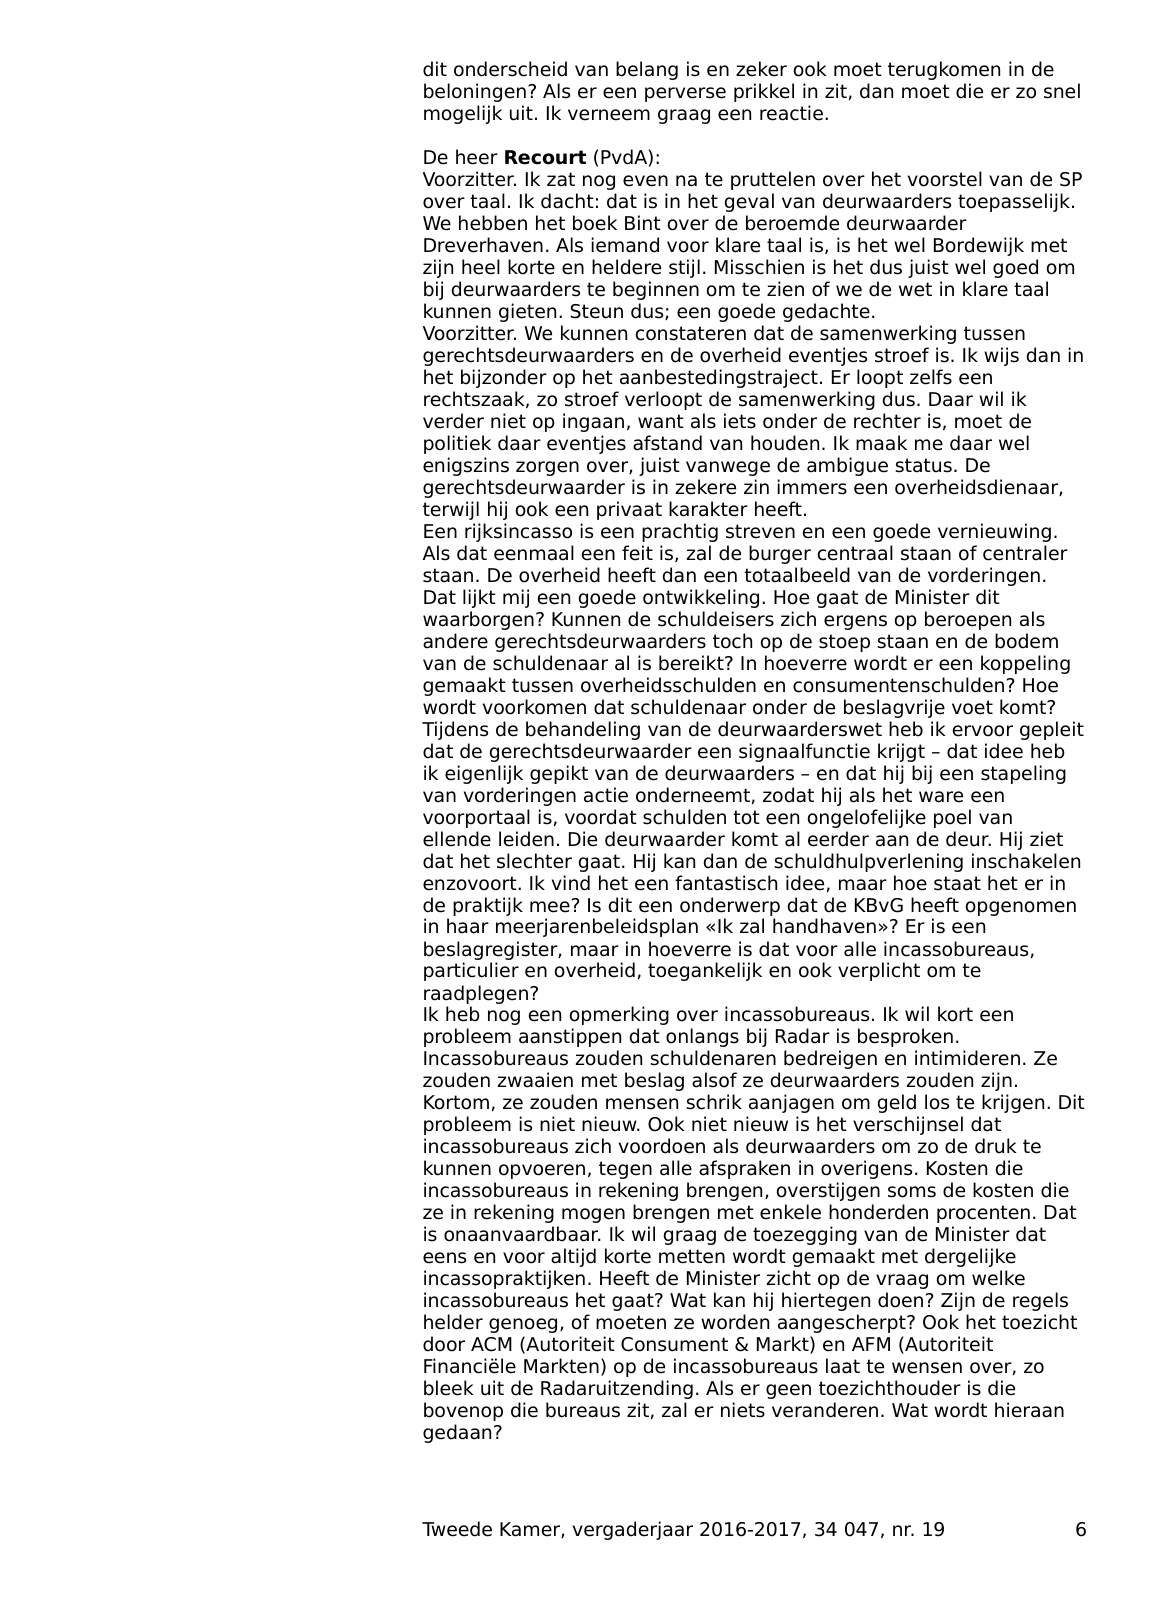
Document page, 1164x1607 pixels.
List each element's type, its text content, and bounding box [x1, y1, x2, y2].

text Voorzitter. We kunnen constateren dat de samenwerking tussen gerechtsdeurwaarders en de overheid eventjes stroef is. Ik wijs dan in het bijzonder op het aanbestedingstraject. Er loopt zelfs een rechtszaak, zo stroef verloopt de samenwerking dus. Daar wil ik verder niet op ingaan, want als iets onder de rechter is, moet de politiek daar eventjes afstand van houden. Ik maak me daar wel enigszins zorgen over, juist vanwege de ambigue status. De gerechtsdeurwaarder is in zekere zin immers een overheidsdienaar, terwijl hij ook een privaat karakter heeft. [422, 323, 1087, 521]
text dit onderscheid van belang is en zeker ook moet terugkomen in de beloningen? Als er een perverse prikkel in zit, dan moet die er zo snel mogelijk uit. Ik verneem graag een reactie. [422, 59, 1087, 125]
text Een rijksincasso is een prachtig streven en een goede vernieuwing. Als dat eenmaal een feit is, zal de burger centraal staan of centraler staan. De overheid heeft dan een totaalbeeld van de vorderingen. Dat lijkt mij een goede ontwikkeling. Hoe gaat de Minister dit waarborgen? Kunnen de schuldeisers zich ergens op beroepen als andere gerechtsdeurwaarders toch op de stoep staan en de bodem van de schuldenaar al is bereikt? In hoeverre wordt er een koppeling gemaakt tussen overheidsschulden en consumentenschulden? Hoe wordt voorkomen dat schuldenaar onder de beslagvrije voet komt? Tijdens de behandeling van de deurwaarderswet heb ik ervoor gepleit dat de gerechtsdeurwaarder een signaalfunctie krijgt – dat idee heb ik eigenlijk gepikt van de deurwaarders – en dat hij bij een stapeling van vorderingen actie onderneemt, zodat hij als het ware een voorportaal is, voordat schulden tot een ongelofelijke poel van ellende leiden. Die deurwaarder komt al eerder aan de deur. Hij ziet dat het slechter gaat. Hij kan dan de schuldhulpverlening inschakelen enzovoort. Ik vind het een fantastisch idee, maar hoe staat het er in de praktijk mee? Is dit een onderwerp dat de KBvG heeft opgenomen in haar meerjarenbeleidsplan «Ik zal handhaven»? Er is een beslagregister, maar in hoeverre is dat voor alle incassobureaus, particulier en overheid, toegankelijk en ook verplicht om te raadplegen? [422, 521, 1087, 1004]
text Voorzitter. Ik zat nog even na te pruttelen over het voorstel van de SP over taal. Ik dacht: dat is in het geval van deurwaarders toepasselijk. We hebben het boek Bint over de beroemde deurwaarder Dreverhaven. Als iemand voor klare taal is, is het wel Bordewijk met zijn heel korte en heldere stijl. Misschien is het dus juist wel goed om bij deurwaarders te beginnen om te zien of we de wet in klare taal kunnen gieten. Steun dus; een goede gedachte. [422, 169, 1087, 323]
text Ik heb nog een opmerking over incassobureaus. Ik wil kort een probleem aanstippen dat onlangs bij Radar is besproken. Incassobureaus zouden schuldenaren bedreigen en intimideren. Ze zouden zwaaien met beslag alsof ze deurwaarders zouden zijn. Kortom, ze zouden mensen schrik aanjagen om geld los te krijgen. Dit probleem is niet nieuw. Ook niet nieuw is het verschijnsel dat incassobureaus zich voordoen als deurwaarders om zo de druk te kunnen opvoeren, tegen alle afspraken in overigens. Kosten die incassobureaus in rekening brengen, overstijgen soms de kosten die ze in rekening mogen brengen met enkele honderden procenten. Dat is onaanvaardbaar. Ik wil graag de toezegging van de Minister dat eens en voor altijd korte metten wordt gemaakt met dergelijke incassopraktijken. Heeft de Minister zicht op de vraag om welke incassobureaus het gaat? Wat kan hij hiertegen doen? Zijn de regels helder genoeg, of moeten ze worden aangescherpt? Ook het toezicht door ACM (Autoriteit Consument & Markt) en AFM (Autoriteit Financiële Markten) op de incassobureaus laat te wensen over, zo bleek uit de Radaruitzending. Als er geen toezichthouder is die bovenop die bureaus zit, zal er niets veranderen. Wat wordt hieraan gedaan? [422, 1004, 1087, 1444]
text De heer Recourt (PvdA): [422, 147, 1087, 169]
